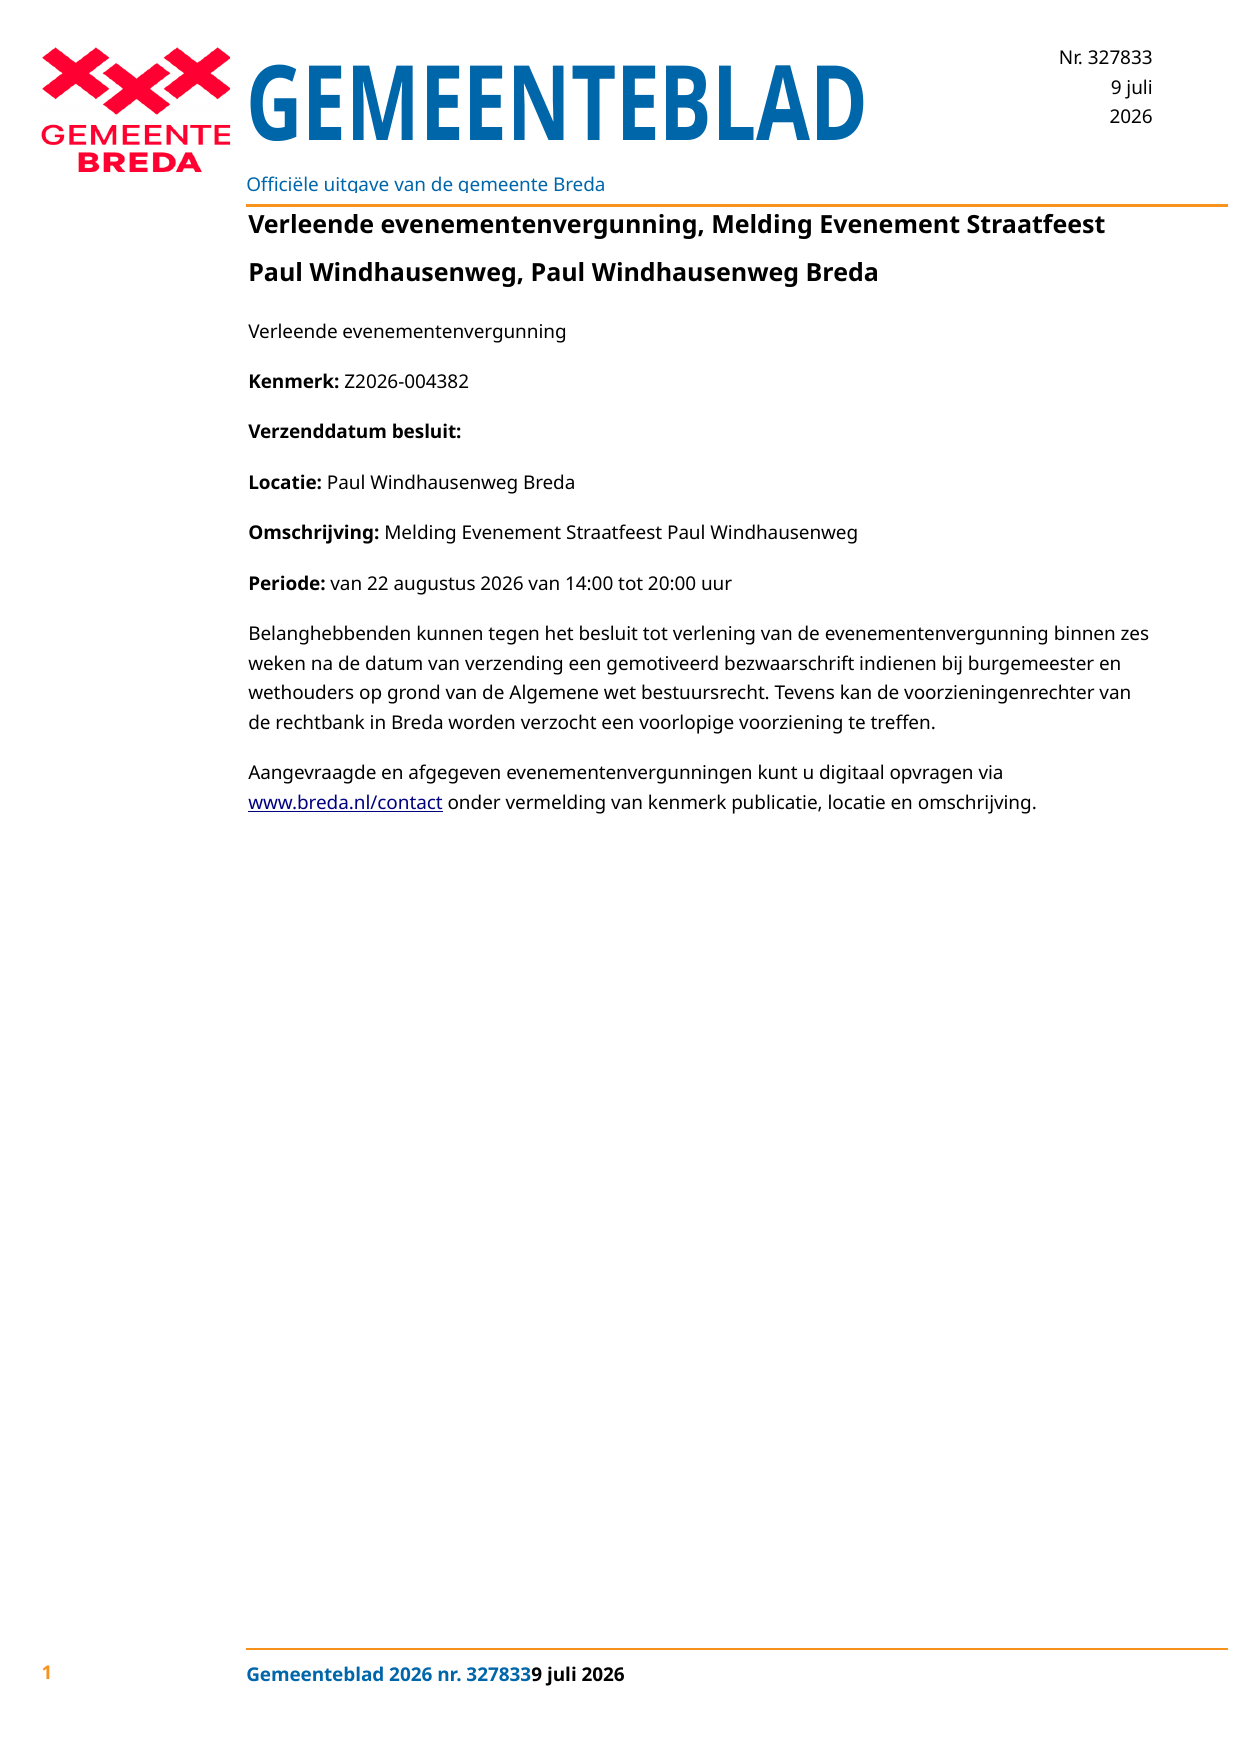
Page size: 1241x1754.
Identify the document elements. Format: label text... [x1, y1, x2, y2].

text Kenmerk: Z2026-004382 [248, 368, 1152, 394]
text Aangevraagde en afgegeven evenementenvergunningen kunt u digitaal opvragen via www.breda.nl/contact onder vermelding van kenmerk publicatie, locatie en omschrijving. [248, 759, 1152, 815]
text Belanghebbenden kunnen tegen het besluit tot verlening van de evenementenvergunning binnen zes weken na de datum van verzending een gemotiveerd bezwaarschrift indienen bij burgemeester en wethouders op grond van de Algemene wet bestuursrecht. Tevens kan de voorzieningenrechter van de rechtbank in Breda worden verzocht een voorlopige voorziening te treffen. [248, 620, 1152, 735]
text Verleende evenementenvergunning, Melding Evenement Straatfeest Paul Windhausenweg, Paul Windhausenweg Breda [248, 207, 1152, 288]
text Periode: van 22 augustus 2026 van 14:00 tot 20:00 uur [248, 570, 1152, 596]
text Omschrijving: Melding Evenement Straatfeest Paul Windhausenweg [248, 519, 1152, 545]
text Locatie: Paul Windhausenweg Breda [248, 469, 1152, 495]
text Verzenddatum besluit: [248, 419, 1152, 444]
text Verleende evenementenvergunning [248, 318, 1152, 344]
picture [41, 47, 231, 172]
